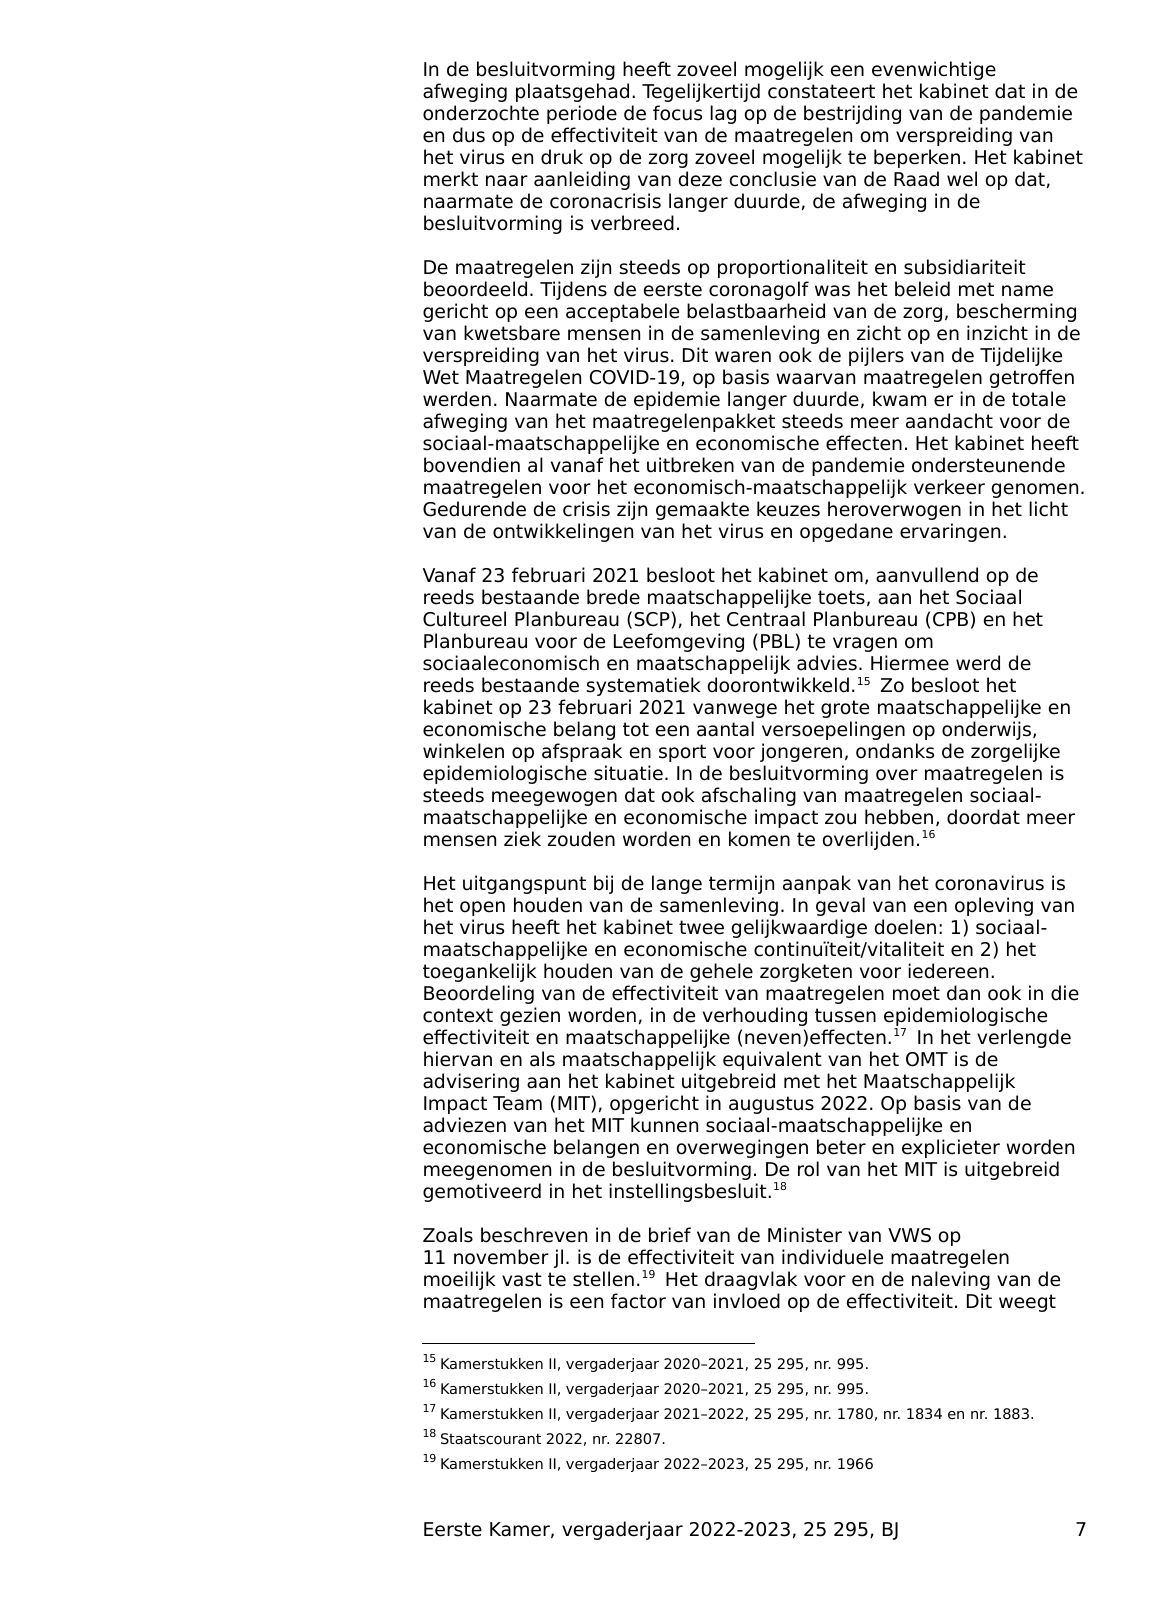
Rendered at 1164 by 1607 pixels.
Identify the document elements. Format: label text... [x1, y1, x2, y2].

text Vanaf 23 februari 2021 besloot het kabinet om, aanvullend op de reeds bestaande brede maatschappelijke toets, aan het Sociaal Cultureel Planbureau (SCP), het Centraal Planbureau (CPB) en het Planbureau voor de Leefomgeving (PBL) te vragen om sociaaleconomisch en maatschappelijk advies. Hiermee werd de reeds bestaande systematiek doorontwikkeld. Zo besloot het kabinet op 23 februari 2021 vanwege het grote maatschappelijke en economische belang tot een aantal versoepelingen op onderwijs, winkelen op afspraak en sport voor jongeren, ondanks de zorgelijke epidemiologische situatie. In de besluitvorming over maatregelen is steeds meegewogen dat ook afschaling van maatregelen sociaal-maatschappelijke en economische impact zou hebben, doordat meer mensen ziek zouden worden en komen te overlijden. [422, 565, 1087, 851]
text In de besluitvorming heeft zoveel mogelijk een evenwichtige afweging plaatsgehad. Tegelijkertijd constateert het kabinet dat in de onderzochte periode de focus lag op de bestrijding van de pandemie en dus op de effectiviteit van de maatregelen om verspreiding van het virus en druk op de zorg zoveel mogelijk te beperken. Het kabinet merkt naar aanleiding van deze conclusie van de Raad wel op dat, naarmate de coronacrisis langer duurde, de afweging in de besluitvorming is verbreed. [422, 59, 1087, 235]
text Kamerstukken II, vergaderjaar 2020–2021, 25 295, nr. 995. [422, 1352, 1087, 1374]
text Zoals beschreven in de brief van de Minister van VWS op 11 november jl. is de effectiviteit van individuele maatregelen moeilijk vast te stellen. Het draagvlak voor en de naleving van de maatregelen is een factor van invloed op de effectiviteit. Dit weegt [422, 1225, 1087, 1313]
text Staatscourant 2022, nr. 22807. [422, 1427, 1087, 1449]
text Kamerstukken II, vergaderjaar 2022–2023, 25 295, nr. 1966 [422, 1452, 1087, 1474]
text Kamerstukken II, vergaderjaar 2021–2022, 25 295, nr. 1780, nr. 1834 en nr. 1883. [422, 1402, 1087, 1424]
text Het uitgangspunt bij de lange termijn aanpak van het coronavirus is het open houden van de samenleving. In geval van een opleving van het virus heeft het kabinet twee gelijkwaardige doelen: 1) sociaal-maatschappelijke en economische continuïteit/vitaliteit en 2) het toegankelijk houden van de gehele zorgketen voor iedereen. Beoordeling van de effectiviteit van maatregelen moet dan ook in die context gezien worden, in de verhouding tussen epidemiologische effectiviteit en maatschappelijke (neven)effecten. In het verlengde hiervan en als maatschappelijk equivalent van het OMT is de advisering aan het kabinet uitgebreid met het Maatschappelijk Impact Team (MIT), opgericht in augustus 2022. Op basis van de adviezen van het MIT kunnen sociaal-maatschappelijke en economische belangen en overwegingen beter en explicieter worden meegenomen in de besluitvorming. De rol van het MIT is uitgebreid gemotiveerd in het instellingsbesluit. [422, 873, 1087, 1203]
text Kamerstukken II, vergaderjaar 2020–2021, 25 295, nr. 995. [422, 1377, 1087, 1399]
text De maatregelen zijn steeds op proportionaliteit en subsidiariteit beoordeeld. Tijdens de eerste coronagolf was het beleid met name gericht op een acceptabele belastbaarheid van de zorg, bescherming van kwetsbare mensen in de samenleving en zicht op en inzicht in de verspreiding van het virus. Dit waren ook de pijlers van de Tijdelijke Wet Maatregelen COVID-19, op basis waarvan maatregelen getroffen werden. Naarmate de epidemie langer duurde, kwam er in de totale afweging van het maatregelenpakket steeds meer aandacht voor de sociaal-maatschappelijke en economische effecten. Het kabinet heeft bovendien al vanaf het uitbreken van de pandemie ondersteunende maatregelen voor het economisch-maatschappelijk verkeer genomen. Gedurende de crisis zijn gemaakte keuzes heroverwogen in het licht van de ontwikkelingen van het virus en opgedane ervaringen. [422, 257, 1087, 543]
